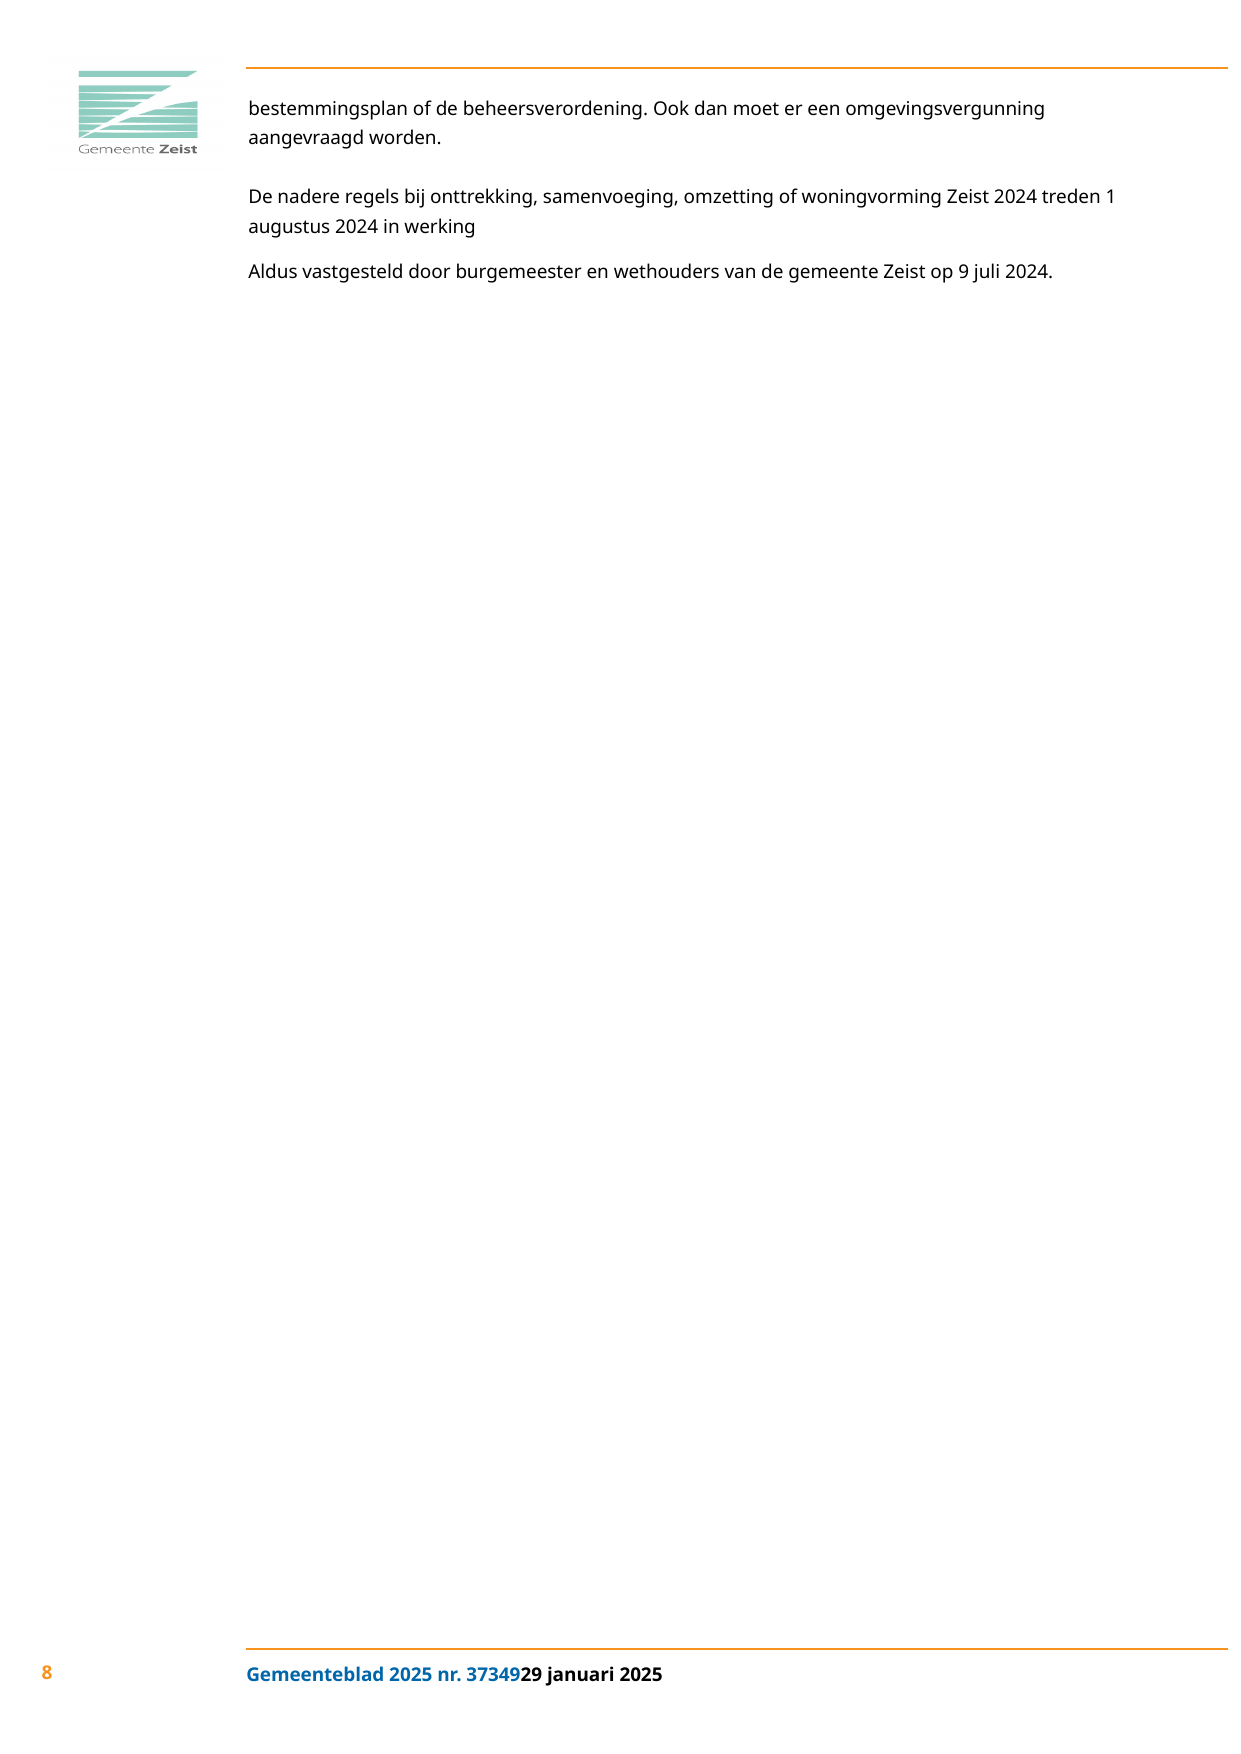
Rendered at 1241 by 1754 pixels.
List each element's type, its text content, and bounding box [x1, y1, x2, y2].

text bestemmingsplan of de beheersverordening. Ook dan moet er een omgevingsvergunning aangevraagd worden. [248, 95, 1152, 150]
picture [41, 47, 231, 172]
text Aldus vastgesteld door burgemeester en wethouders van de gemeente Zeist op 9 juli 2024. [248, 259, 1152, 284]
text De nadere regels bij onttrekking, samenvoeging, omzetting of woningvorming Zeist 2024 treden 1 augustus 2024 in werking [248, 183, 1152, 239]
